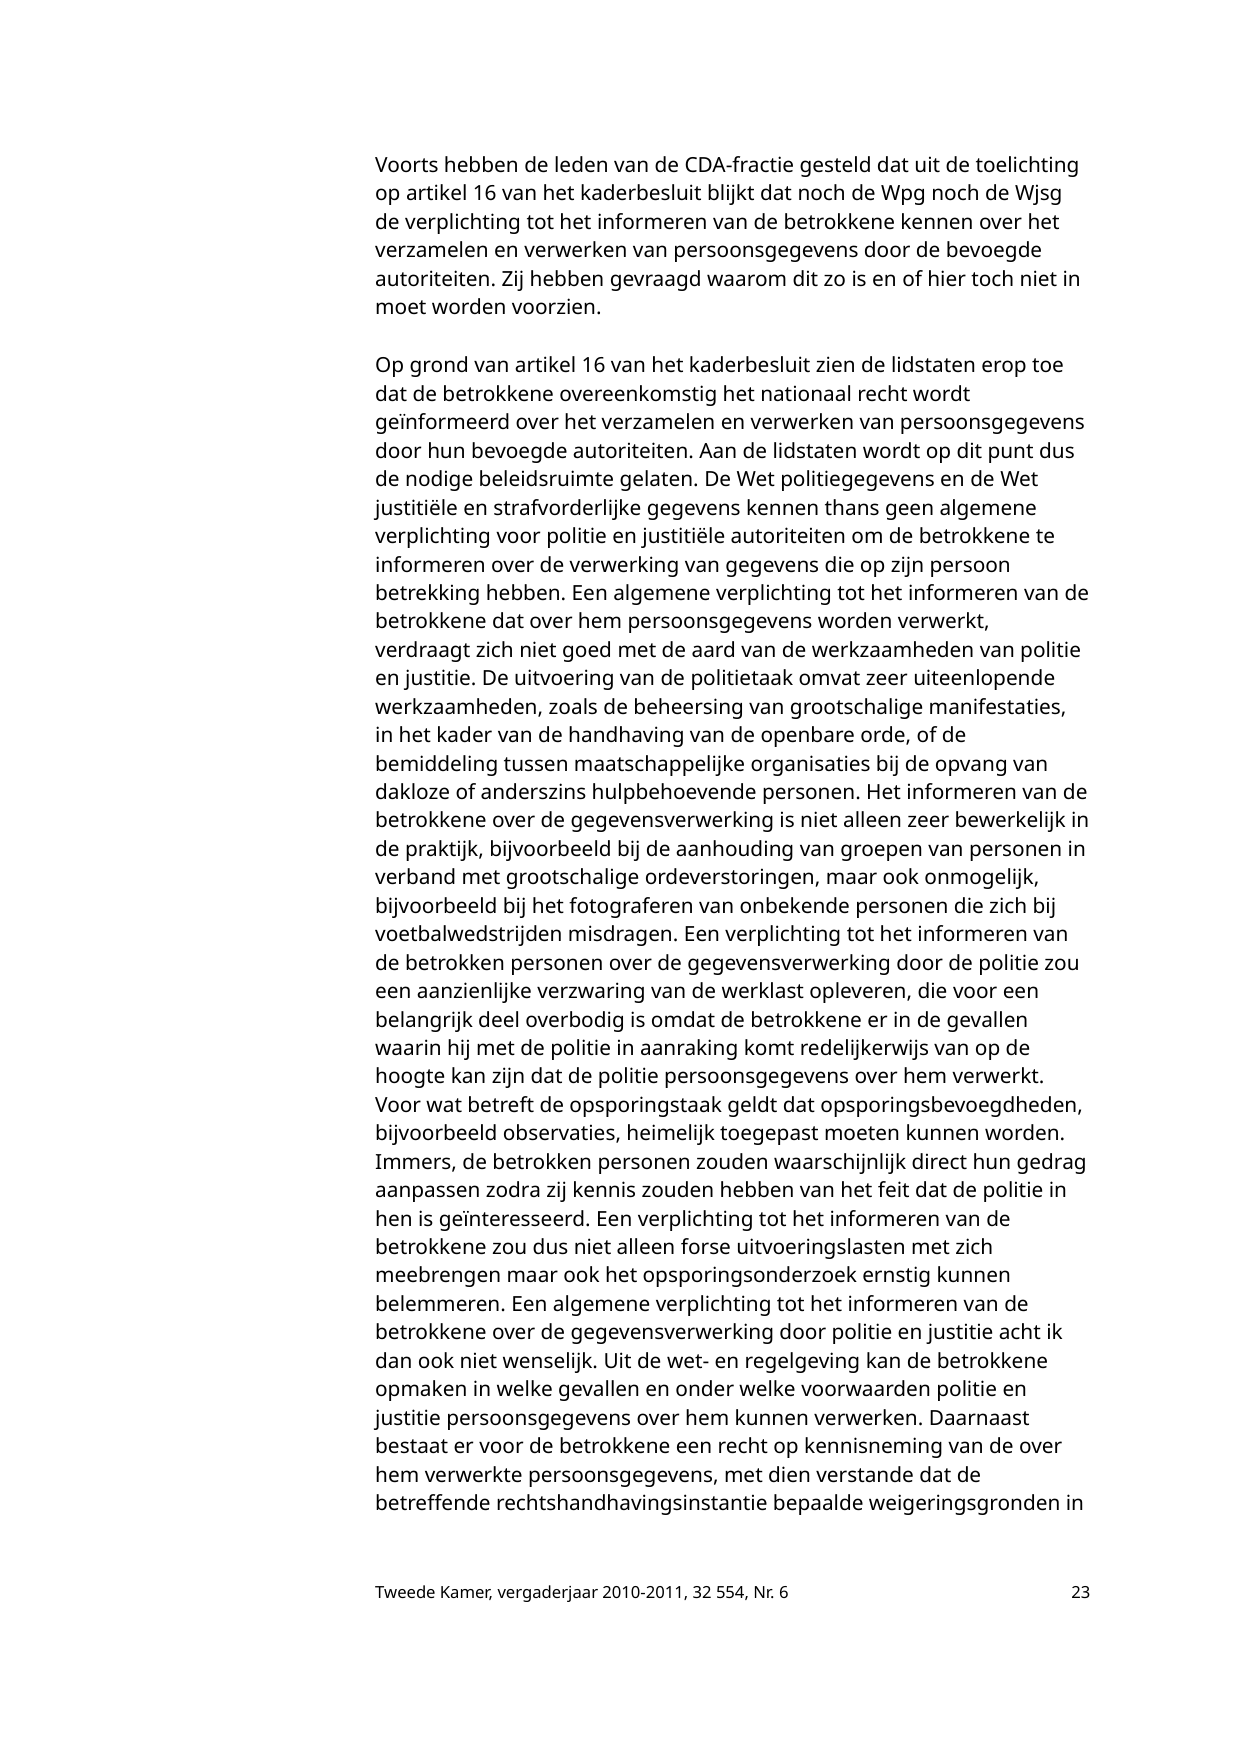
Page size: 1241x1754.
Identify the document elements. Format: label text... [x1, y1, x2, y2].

text Op grond van artikel 16 van het kaderbesluit zien de lidstaten erop toe dat de betrokkene overeenkomstig het nationaal recht wordt geïnformeerd over het verzamelen en verwerken van persoonsgegevens door hun bevoegde autoriteiten. Aan de lidstaten wordt op dit punt dus de nodige beleidsruimte gelaten. De Wet politiegegevens en de Wet justitiële en strafvorderlijke gegevens kennen thans geen algemene verplichting voor politie en justitiële autoriteiten om de betrokkene te informeren over de verwerking van gegevens die op zijn persoon betrekking hebben. Een algemene verplichting tot het informeren van de betrokkene dat over hem persoonsgegevens worden verwerkt, verdraagt zich niet goed met de aard van de werkzaamheden van politie en justitie. De uitvoering van de politietaak omvat zeer uiteenlopende werkzaamheden, zoals de beheersing van grootschalige manifestaties, in het kader van de handhaving van de openbare orde, of de bemiddeling tussen maatschappelijke organisaties bij de opvang van dakloze of anderszins hulpbehoevende personen. Het informeren van de betrokkene over de gegevensverwerking is niet alleen zeer bewerkelijk in de praktijk, bijvoorbeeld bij de aanhouding van groepen van personen in verband met grootschalige ordeverstoringen, maar ook onmogelijk, bijvoorbeeld bij het fotograferen van onbekende personen die zich bij voetbalwedstrijden misdragen. Een verplichting tot het informeren van de betrokken personen over de gegevensverwerking door de politie zou een aanzienlijke verzwaring van de werklast opleveren, die voor een belangrijk deel overbodig is omdat de betrokkene er in de gevallen waarin hij met de politie in aanraking komt redelijkerwijs van op de hoogte kan zijn dat de politie persoonsgegevens over hem verwerkt. Voor wat betreft de opsporingstaak geldt dat opsporingsbevoegdheden, bijvoorbeeld observaties, heimelijk toegepast moeten kunnen worden. Immers, de betrokken personen zouden waarschijnlijk direct hun gedrag aanpassen zodra zij kennis zouden hebben van het feit dat de politie in hen is geïnteresseerd. Een verplichting tot het informeren van de betrokkene zou dus niet alleen forse uitvoeringslasten met zich meebrengen maar ook het opsporingsonderzoek ernstig kunnen belemmeren. Een algemene verplichting tot het informeren van de betrokkene over de gegevensverwerking door politie en justitie acht ik dan ook niet wenselijk. Uit de wet- en regelgeving kan de betrokkene opmaken in welke gevallen en onder welke voorwaarden politie en justitie persoonsgegevens over hem kunnen verwerken. Daarnaast bestaat er voor de betrokkene een recht op kennisneming van de over hem verwerkte persoonsgegevens, met dien verstande dat de betreffende rechtshandhavingsinstantie bepaalde weigeringsgronden in [375, 351, 1090, 1517]
text Voorts hebben de leden van de CDA-fractie gesteld dat uit de toelichting op artikel 16 van het kaderbesluit blijkt dat noch de Wpg noch de Wjsg de verplichting tot het informeren van de betrokkene kennen over het verzamelen en verwerken van persoonsgegevens door de bevoegde autoriteiten. Zij hebben gevraagd waarom dit zo is en of hier toch niet in moet worden voorzien. [375, 150, 1090, 321]
